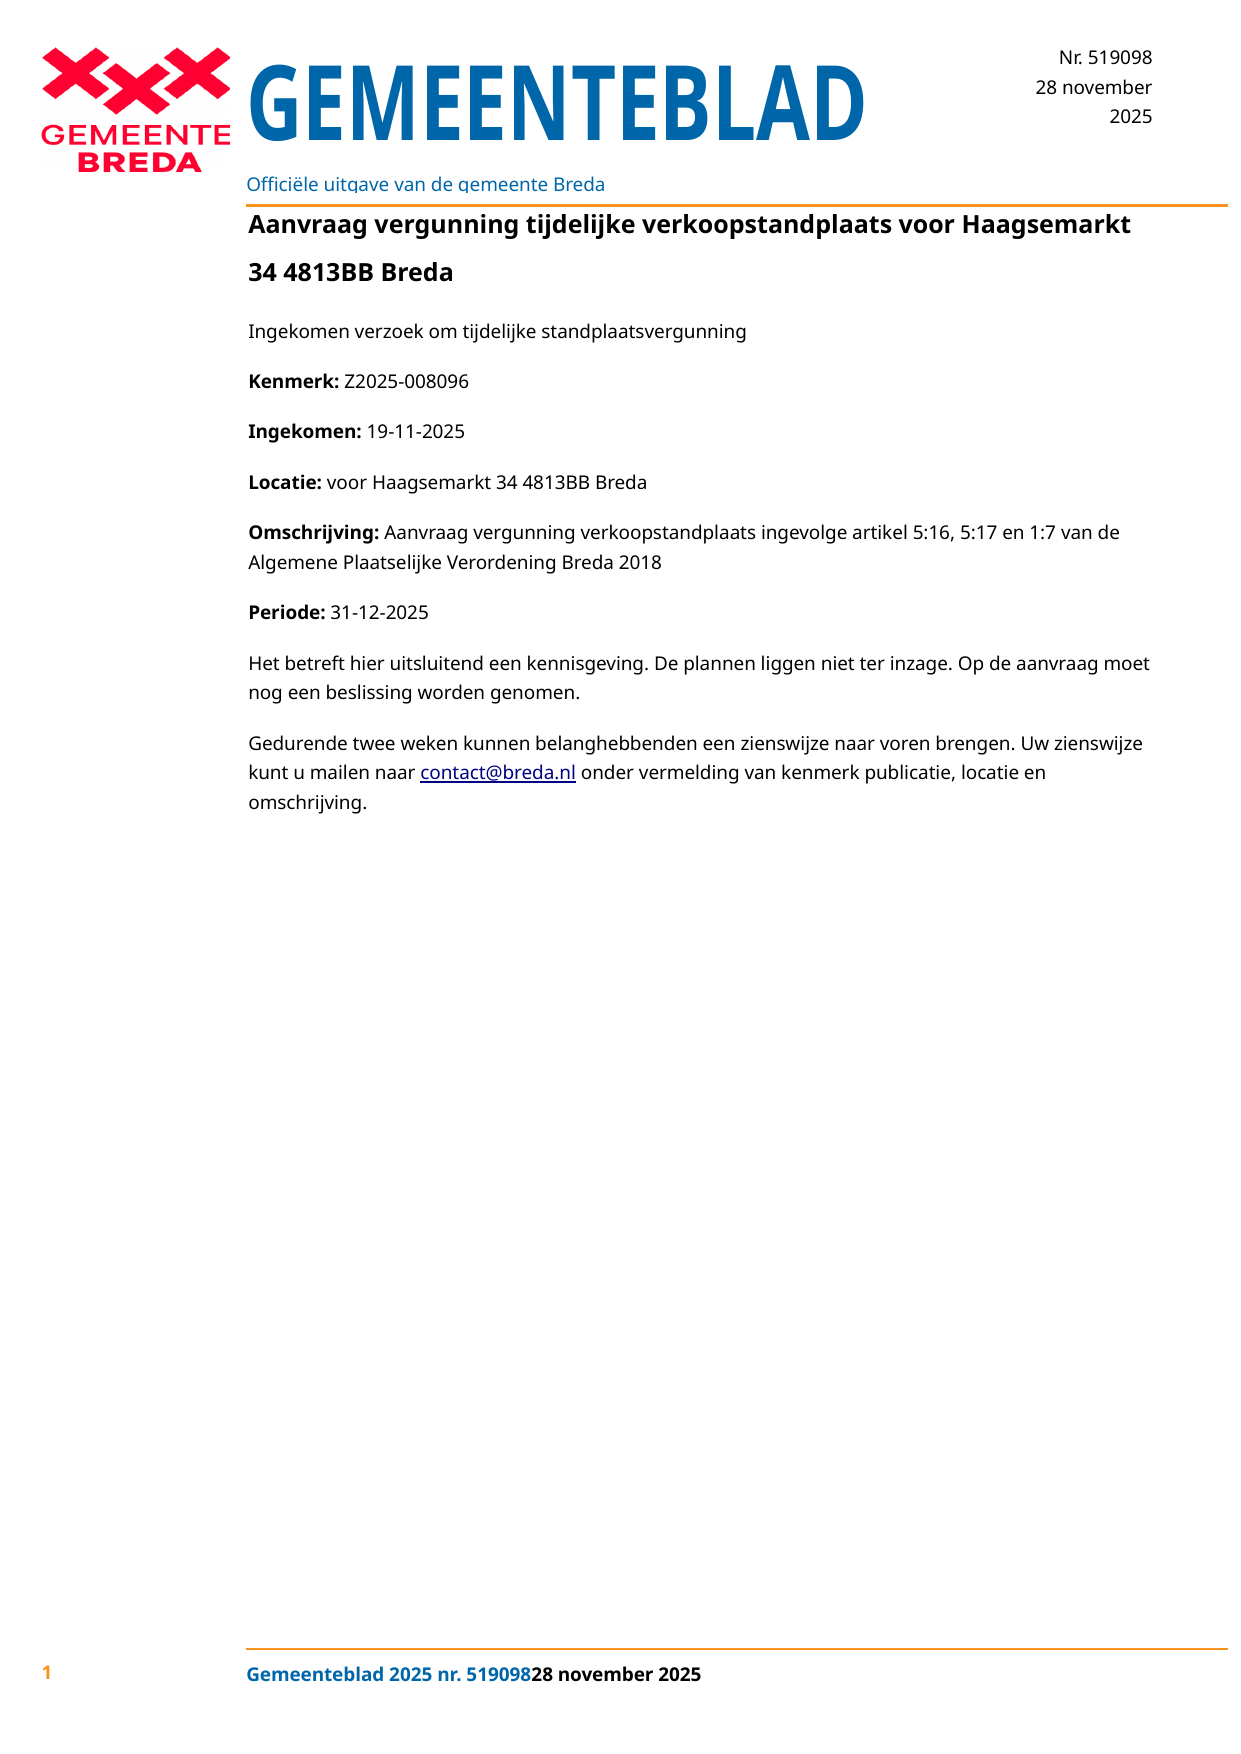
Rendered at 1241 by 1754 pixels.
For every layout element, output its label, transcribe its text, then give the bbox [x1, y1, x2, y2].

text Ingekomen: 19-11-2025 [248, 419, 1152, 444]
text Ingekomen verzoek om tijdelijke standplaatsvergunning [248, 318, 1152, 344]
text Kenmerk: Z2025-008096 [248, 368, 1152, 394]
text Locatie: voor Haagsemarkt 34 4813BB Breda [248, 469, 1152, 495]
text Periode: 31-12-2025 [248, 599, 1152, 625]
text Gedurende twee weken kunnen belanghebbenden een zienswijze naar voren brengen. Uw zienswijze kunt u mailen naar contact@breda.nl onder vermelding van kenmerk publicatie, locatie en omschrijving. [248, 730, 1152, 815]
text Omschrijving: Aanvraag vergunning verkoopstandplaats ingevolge artikel 5:16, 5:17 en 1:7 van de Algemene Plaatselijke Verordening Breda 2018 [248, 519, 1152, 575]
picture [41, 47, 231, 172]
text Aanvraag vergunning tijdelijke verkoopstandplaats voor Haagsemarkt 34 4813BB Breda [248, 207, 1152, 288]
text Het betreft hier uitsluitend een kennisgeving. De plannen liggen niet ter inzage. Op de aanvraag moet nog een beslissing worden genomen. [248, 650, 1152, 705]
